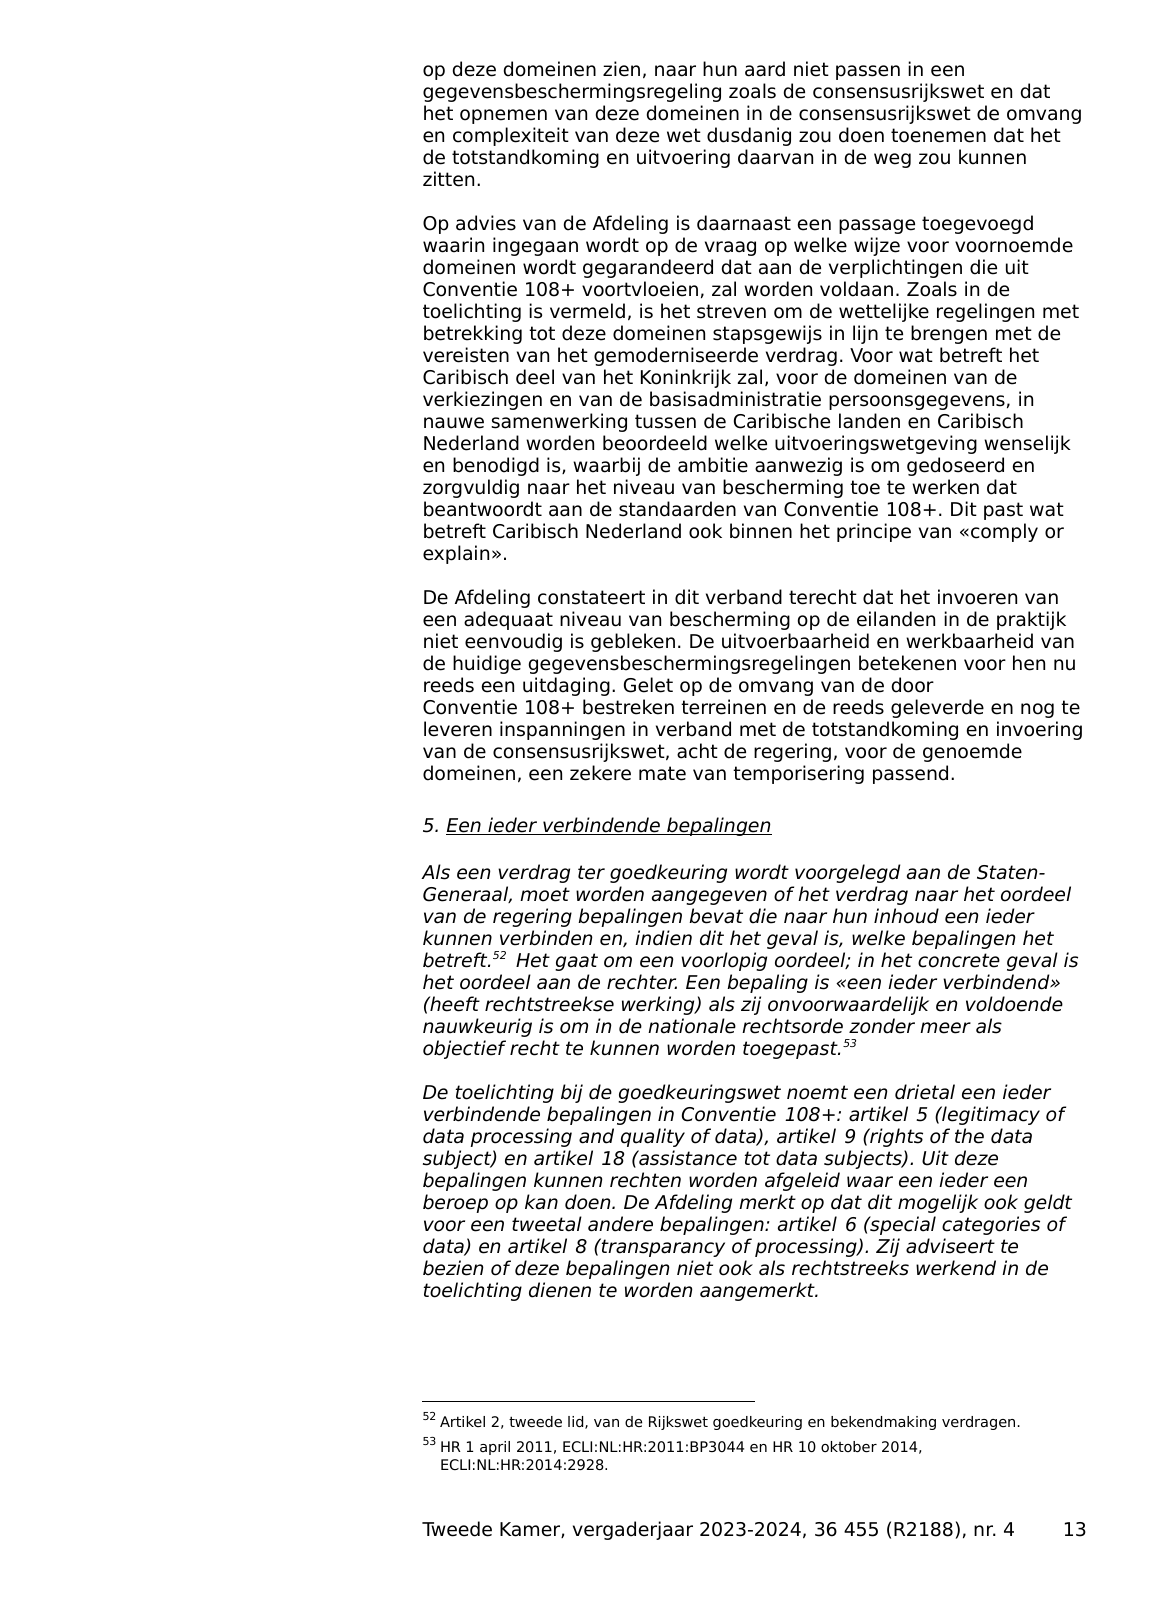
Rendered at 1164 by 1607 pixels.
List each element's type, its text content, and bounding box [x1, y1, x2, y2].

subtitle 5. Een ieder verbindende bepalingen [422, 815, 1087, 837]
text op deze domeinen zien, naar hun aard niet passen in een gegevensbeschermingsregeling zoals de consensusrijkswet en dat het opnemen van deze domeinen in de consensusrijkswet de omvang en complexiteit van deze wet dusdanig zou doen toenemen dat het de totstandkoming en uitvoering daarvan in de weg zou kunnen zitten. [422, 59, 1087, 191]
text Op advies van de Afdeling is daarnaast een passage toegevoegd waarin ingegaan wordt op de vraag op welke wijze voor voornoemde domeinen wordt gegarandeerd dat aan de verplichtingen die uit Conventie 108+ voortvloeien, zal worden voldaan. Zoals in de toelichting is vermeld, is het streven om de wettelijke regelingen met betrekking tot deze domeinen stapsgewijs in lijn te brengen met de vereisten van het gemoderniseerde verdrag. Voor wat betreft het Caribisch deel van het Koninkrijk zal, voor de domeinen van de verkiezingen en van de basisadministratie persoonsgegevens, in nauwe samenwerking tussen de Caribische landen en Caribisch Nederland worden beoordeeld welke uitvoeringswetgeving wenselijk en benodigd is, waarbij de ambitie aanwezig is om gedoseerd en zorgvuldig naar het niveau van bescherming toe te werken dat beantwoordt aan de standaarden van Conventie 108+. Dit past wat betreft Caribisch Nederland ook binnen het principe van «comply or explain». [422, 213, 1087, 565]
text De Afdeling constateert in dit verband terecht dat het invoeren van een adequaat niveau van bescherming op de eilanden in de praktijk niet eenvoudig is gebleken. De uitvoerbaarheid en werkbaarheid van de huidige gegevensbeschermingsregelingen betekenen voor hen nu reeds een uitdaging. Gelet op de omvang van de door Conventie 108+ bestreken terreinen en de reeds geleverde en nog te leveren inspanningen in verband met de totstandkoming en invoering van de consensusrijkswet, acht de regering, voor de genoemde domeinen, een zekere mate van temporisering passend. [422, 587, 1087, 785]
text Artikel 2, tweede lid, van de Rijkswet goedkeuring en bekendmaking verdragen. [422, 1410, 1087, 1432]
text De toelichting bij de goedkeuringswet noemt een drietal een ieder verbindende bepalingen in Conventie 108+: artikel 5 (legitimacy of data processing and quality of data), artikel 9 (rights of the data subject) en artikel 18 (assistance tot data subjects). Uit deze bepalingen kunnen rechten worden afgeleid waar een ieder een beroep op kan doen. De Afdeling merkt op dat dit mogelijk ook geldt voor een tweetal andere bepalingen: artikel 6 (special categories of data) en artikel 8 (transparancy of processing). Zij adviseert te bezien of deze bepalingen niet ook als rechtstreeks werkend in de toelichting dienen te worden aangemerkt. [422, 1082, 1087, 1302]
text Als een verdrag ter goedkeuring wordt voorgelegd aan de Staten-Generaal, moet worden aangegeven of het verdrag naar het oordeel van de regering bepalingen bevat die naar hun inhoud een ieder kunnen verbinden en, indien dit het geval is, welke bepalingen het betreft. Het gaat om een voorlopig oordeel; in het concrete geval is het oordeel aan de rechter. Een bepaling is «een ieder verbindend» (heeft rechtstreekse werking) als zij onvoorwaardelijk en voldoende nauwkeurig is om in de nationale rechtsorde zonder meer als objectief recht te kunnen worden toegepast. [422, 862, 1087, 1059]
text HR 1 april 2011, ECLI:NL:HR:2011:BP3044 en HR 10 oktober 2014, ECLI:NL:HR:2014:2928. [422, 1435, 1087, 1474]
